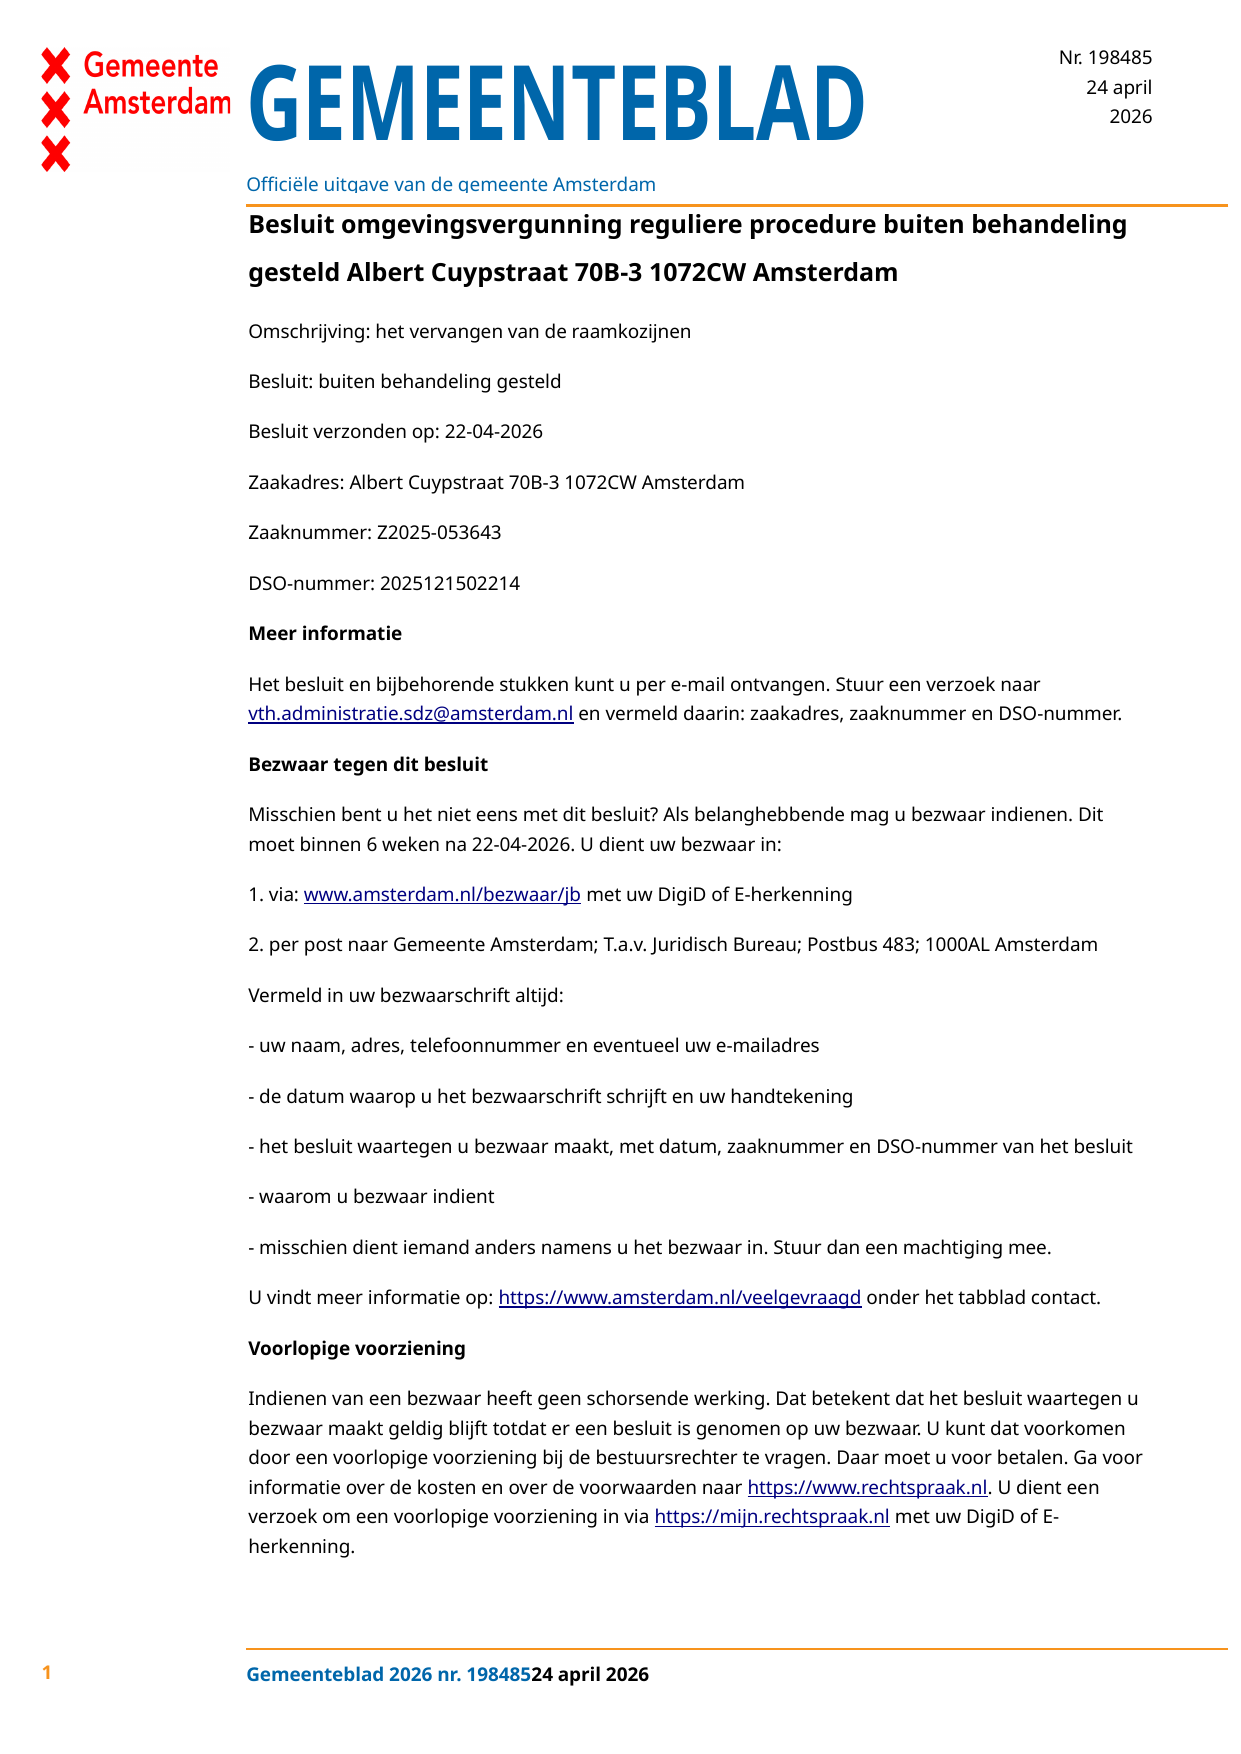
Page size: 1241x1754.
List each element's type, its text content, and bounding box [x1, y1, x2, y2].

text Zaakadres: Albert Cuypstraat 70B-3 1072CW Amsterdam [248, 469, 1152, 495]
text Besluit: buiten behandeling gesteld [248, 368, 1152, 394]
text Voorlopige voorziening [248, 1335, 1152, 1361]
text Omschrijving: het vervangen van de raamkozijnen [248, 318, 1152, 344]
text Bezwaar tegen dit besluit [248, 751, 1152, 777]
text - de datum waarop u het bezwaarschrift schrijft en uw handtekening [248, 1083, 1152, 1109]
text Indienen van een bezwaar heeft geen schorsende werking. Dat betekent dat het besluit waartegen u bezwaar maakt geldig blijft totdat er een besluit is genomen op uw bezwaar. U kunt dat voorkomen door een voorlopige voorziening bij de bestuursrechter te vragen. Daar moet u voor betalen. Ga voor informatie over de kosten en over de voorwaarden naar https://www.rechtspraak.nl. U dient een verzoek om een voorlopige voorziening in via https://mijn.rechtspraak.nl met uw DigiD of E-herkenning. [248, 1385, 1152, 1559]
text U vindt meer informatie op: https://www.amsterdam.nl/veelgevraagd onder het tabblad contact. [248, 1284, 1152, 1310]
text - misschien dient iemand anders namens u het bezwaar in. Stuur dan een machtiging mee. [248, 1234, 1152, 1260]
text Misschien bent u het niet eens met dit besluit? Als belanghebbende mag u bezwaar indienen. Dit moet binnen 6 weken na 22-04-2026. U dient uw bezwaar in: [248, 801, 1152, 857]
text Vermeld in uw bezwaarschrift altijd: [248, 982, 1152, 1008]
text - waarom u bezwaar indient [248, 1184, 1152, 1209]
text Besluit verzonden op: 22-04-2026 [248, 419, 1152, 444]
picture [41, 47, 231, 172]
text Zaaknummer: Z2025-053643 [248, 519, 1152, 545]
text Meer informatie [248, 620, 1152, 646]
text DSO-nummer: 2025121502214 [248, 570, 1152, 596]
text Besluit omgevingsvergunning reguliere procedure buiten behandeling gesteld Albert Cuypstraat 70B-3 1072CW Amsterdam [248, 207, 1152, 288]
text Het besluit en bijbehorende stukken kunt u per e-mail ontvangen. Stuur een verzoek naar vth.administratie.sdz@amsterdam.nl en vermeld daarin: zaakadres, zaaknummer en DSO-nummer. [248, 671, 1152, 726]
text - uw naam, adres, telefoonnummer en eventueel uw e-mailadres [248, 1032, 1152, 1058]
text - het besluit waartegen u bezwaar maakt, met datum, zaaknummer en DSO-nummer van het besluit [248, 1133, 1152, 1159]
text 2. per post naar Gemeente Amsterdam; T.a.v. Juridisch Bureau; Postbus 483; 1000AL Amsterdam [248, 932, 1152, 957]
text 1. via: www.amsterdam.nl/bezwaar/jb met uw DigiD of E-herkenning [248, 881, 1152, 907]
